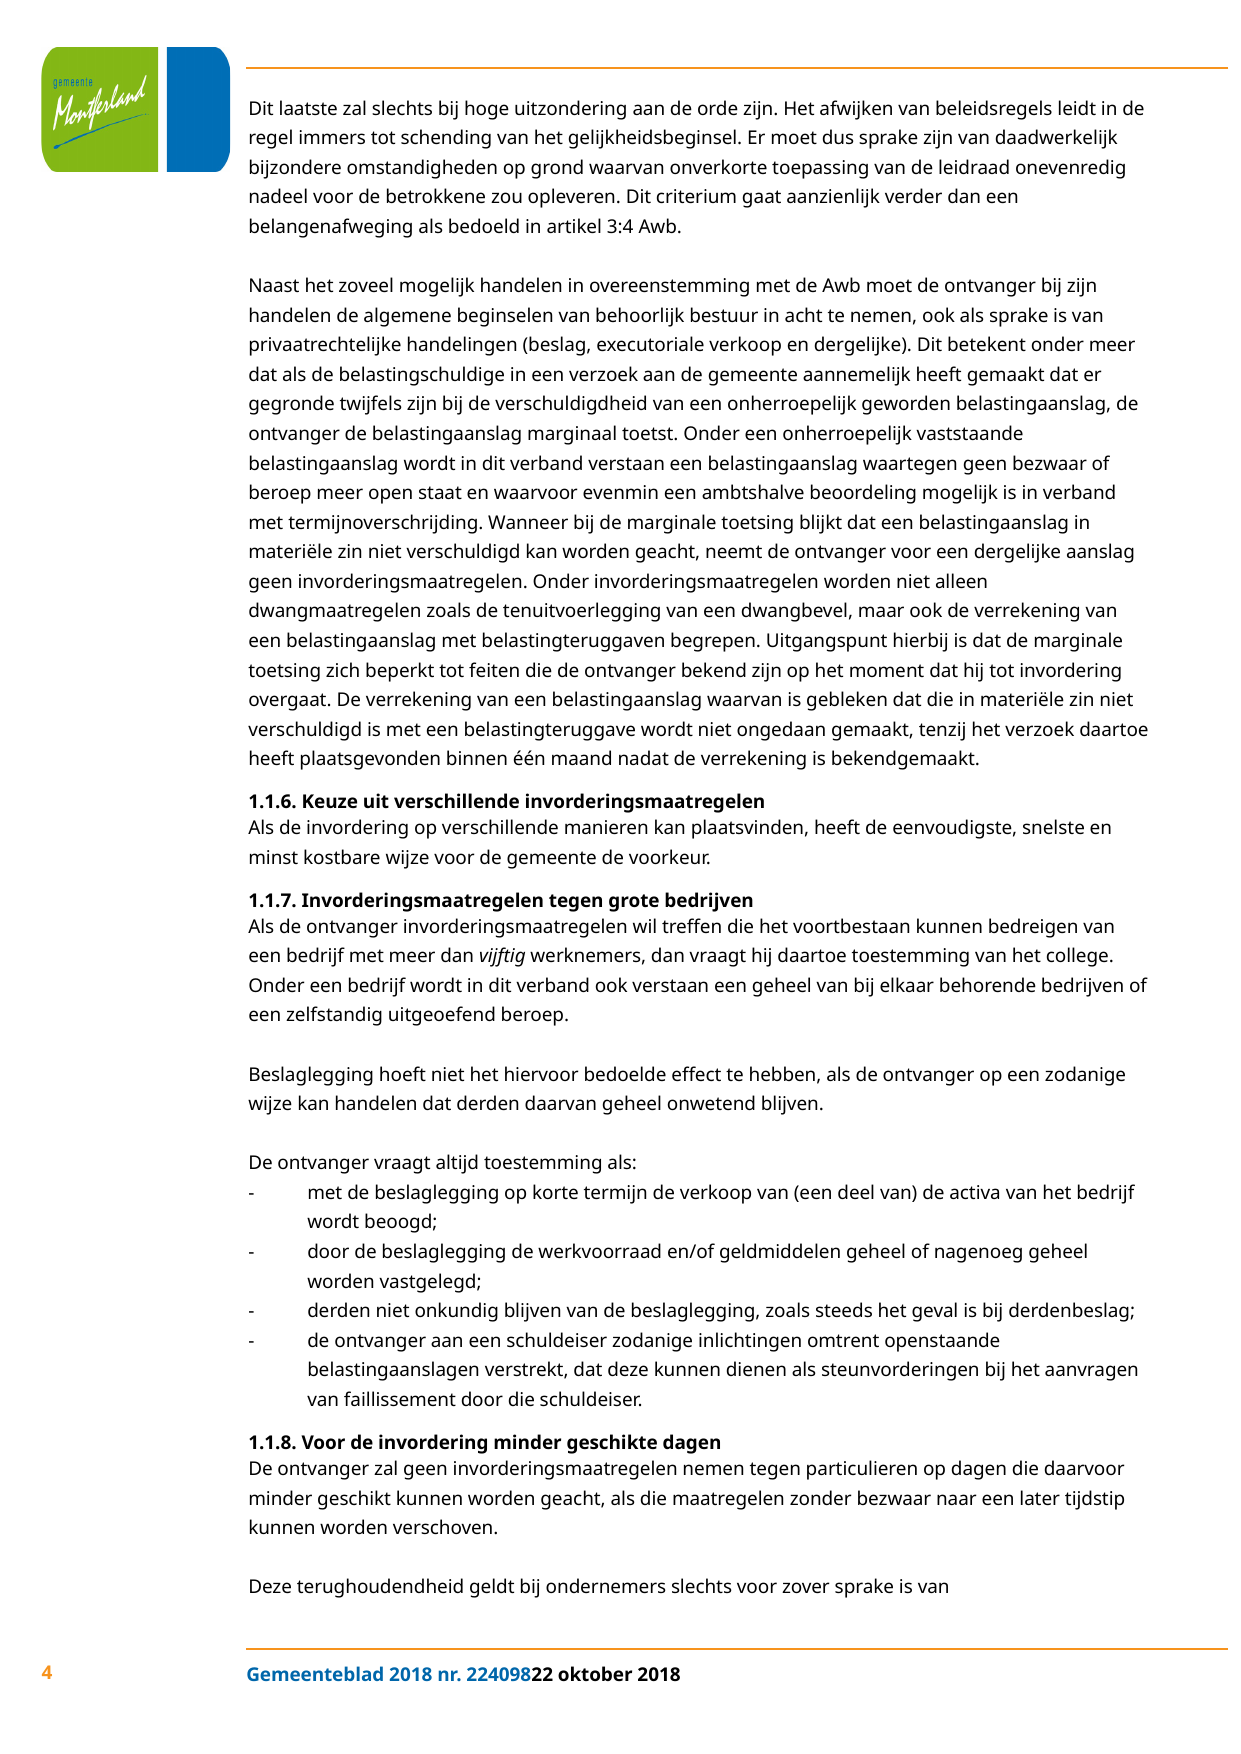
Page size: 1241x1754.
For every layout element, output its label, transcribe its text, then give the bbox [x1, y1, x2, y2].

text Deze terughoudendheid geldt bij ondernemers slechts voor zover sprake is van [248, 1573, 1152, 1599]
text De ontvanger zal geen invorderingsmaatregelen nemen tegen particulieren op dagen die daarvoor minder geschikt kunnen worden geacht, als die maatregelen zonder bezwaar naar een later tijdstip kunnen worden verschoven. [248, 1455, 1152, 1540]
text De ontvanger vraagt altijd toestemming als: [248, 1149, 1152, 1175]
text 1.1.7. Invorderingsmaatregelen tegen grote bedrijven [248, 887, 1152, 913]
list door de beslaglegging de werkvoorraad en/of geldmiddelen geheel of nagenoeg geheel worden vastgelegd; [248, 1238, 1152, 1294]
list met de beslaglegging op korte termijn de verkoop van (een deel van) de activa van het bedrijf wordt beoogd; [248, 1179, 1152, 1234]
text Als de ontvanger invorderingsmaatregelen wil treffen die het voortbestaan kunnen bedreigen van een bedrijf met meer dan vijftig werknemers, dan vraagt hij daartoe toestemming van het college. Onder een bedrijf wordt in dit verband ook verstaan een geheel van bij elkaar behorende bedrijven of een zelfstandig uitgeoefend beroep. [248, 913, 1152, 1027]
text 1.1.8. Voor de invordering minder geschikte dagen [248, 1429, 1152, 1455]
list derden niet onkundig blijven van de beslaglegging, zoals steeds het geval is bij derdenbeslag; [248, 1297, 1152, 1323]
picture [41, 47, 231, 172]
list de ontvanger aan een schuldeiser zodanige inlichtingen omtrent openstaande belastingaanslagen verstrekt, dat deze kunnen dienen als steunvorderingen bij het aanvragen van faillissement door die schuldeiser. [248, 1327, 1152, 1412]
text Dit laatste zal slechts bij hoge uitzondering aan de orde zijn. Het afwijken van beleidsregels leidt in de regel immers tot schending van het gelijkheidsbeginsel. Er moet dus sprake zijn van daadwerkelijk bijzondere omstandigheden op grond waarvan onverkorte toepassing van de leidraad onevenredig nadeel voor de betrokkene zou opleveren. Dit criterium gaat aanzienlijk verder dan een belangenafweging als bedoeld in artikel 3:4 Awb. [248, 95, 1152, 239]
text Als de invordering op verschillende manieren kan plaatsvinden, heeft de eenvoudigste, snelste en minst kostbare wijze voor de gemeente de voorkeur. [248, 814, 1152, 870]
text Naast het zoveel mogelijk handelen in overeenstemming met de Awb moet de ontvanger bij zijn handelen de algemene beginselen van behoorlijk bestuur in acht te nemen, ook als sprake is van privaatrechtelijke handelingen (beslag, executoriale verkoop en dergelijke). Dit betekent onder meer dat als de belastingschuldige in een verzoek aan de gemeente aannemelijk heeft gemaakt dat er gegronde twijfels zijn bij de verschuldigdheid van een onherroepelijk geworden belastingaanslag, de ontvanger de belastingaanslag marginaal toetst. Onder een onherroepelijk vaststaande belastingaanslag wordt in dit verband verstaan een belastingaanslag waartegen geen bezwaar of beroep meer open staat en waarvoor evenmin een ambtshalve beoordeling mogelijk is in verband met termijnoverschrijding. Wanneer bij de marginale toetsing blijkt dat een belastingaanslag in materiële zin niet verschuldigd kan worden geacht, neemt de ontvanger voor een dergelijke aanslag geen invorderingsmaatregelen. Onder invorderingsmaatregelen worden niet alleen dwangmaatregelen zoals de tenuitvoerlegging van een dwangbevel, maar ook de verrekening van een belastingaanslag met belastingteruggaven begrepen. Uitgangspunt hierbij is dat de marginale toetsing zich beperkt tot feiten die de ontvanger bekend zijn op het moment dat hij tot invordering overgaat. De verrekening van een belastingaanslag waarvan is gebleken dat die in materiële zin niet verschuldigd is met een belastingteruggave wordt niet ongedaan gemaakt, tenzij het verzoek daartoe heeft plaatsgevonden binnen één maand nadat de verrekening is bekendgemaakt. [248, 272, 1152, 771]
text Beslaglegging hoeft niet het hiervoor bedoelde effect te hebben, als de ontvanger op een zodanige wijze kan handelen dat derden daarvan geheel onwetend blijven. [248, 1061, 1152, 1116]
text 1.1.6. Keuze uit verschillende invorderingsmaatregelen [248, 789, 1152, 814]
